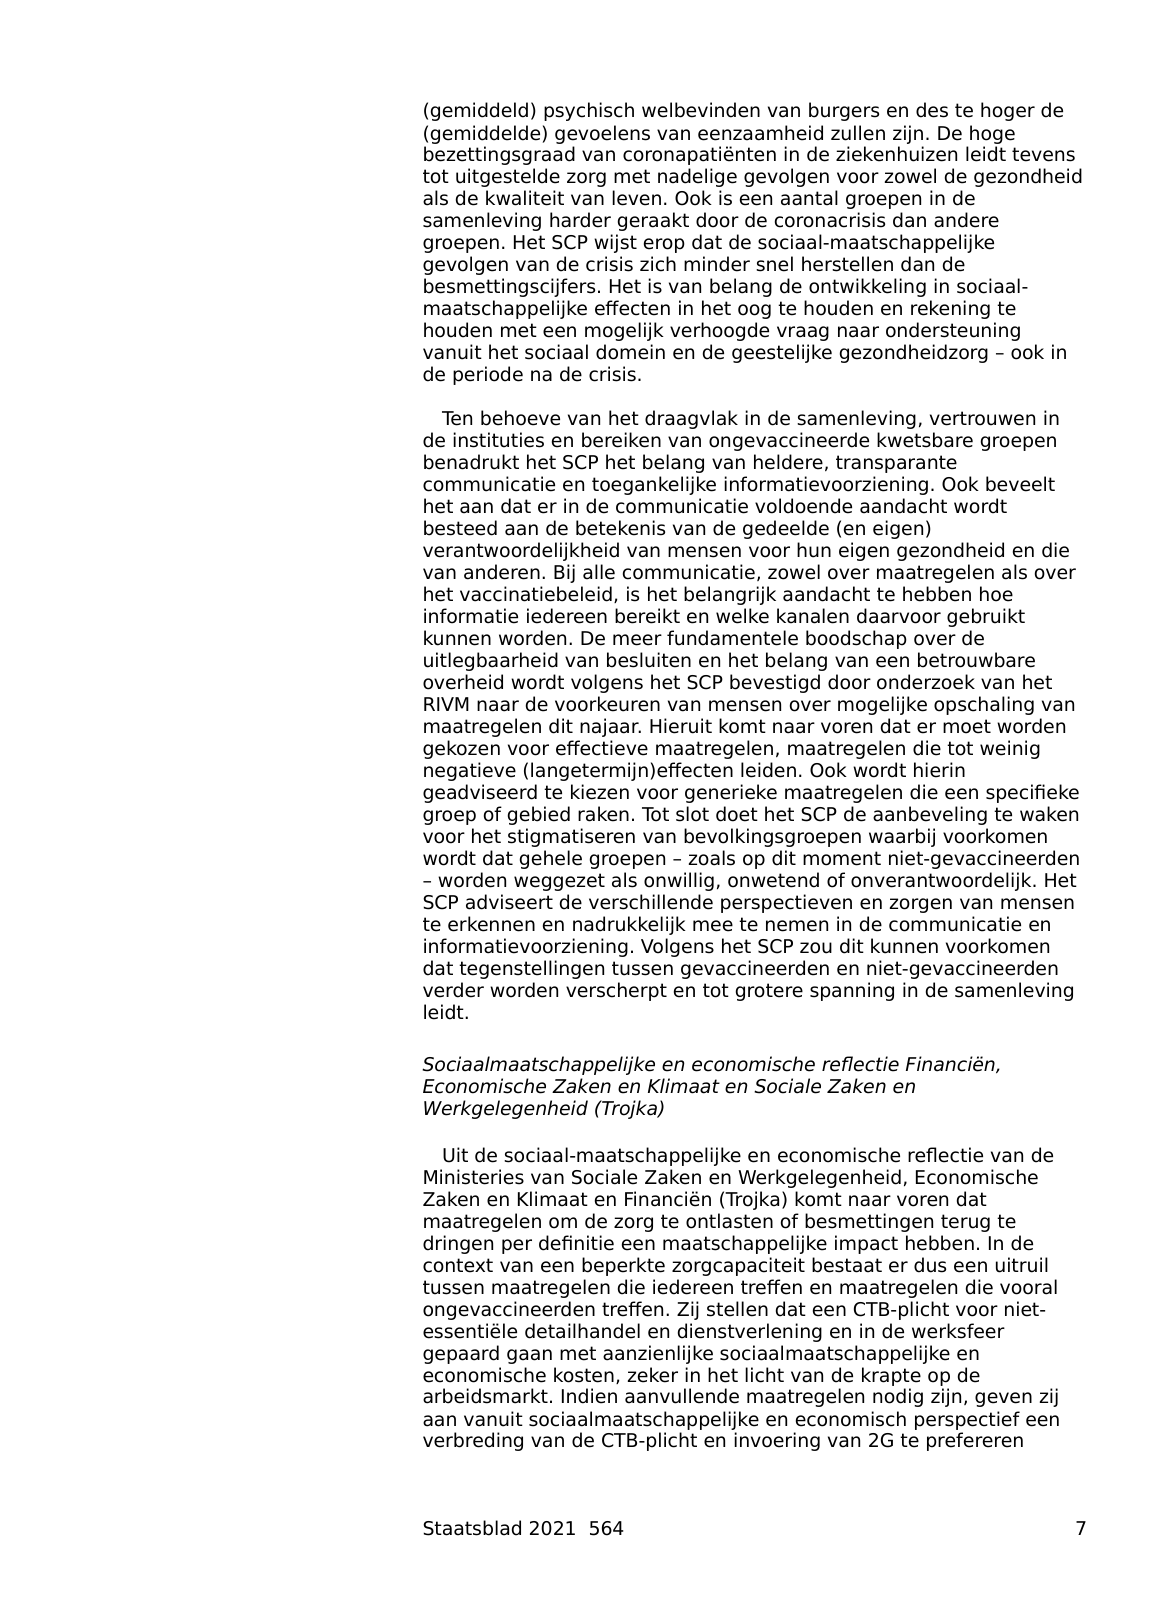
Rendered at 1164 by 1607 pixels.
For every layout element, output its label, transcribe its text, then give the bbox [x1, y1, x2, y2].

text Ten behoeve van het draagvlak in de samenleving, vertrouwen in de instituties en bereiken van ongevaccineerde kwetsbare groepen benadrukt het SCP het belang van heldere, transparante communicatie en toegankelijke informatievoorziening. Ook beveelt het aan dat er in de communicatie voldoende aandacht wordt besteed aan de betekenis van de gedeelde (en eigen) verantwoordelijkheid van mensen voor hun eigen gezondheid en die van anderen. Bij alle communicatie, zowel over maatregelen als over het vaccinatiebeleid, is het belangrijk aandacht te hebben hoe informatie iedereen bereikt en welke kanalen daarvoor gebruikt kunnen worden. De meer fundamentele boodschap over de uitlegbaarheid van besluiten en het belang van een betrouwbare overheid wordt volgens het SCP bevestigd door onderzoek van het RIVM naar de voorkeuren van mensen over mogelijke opschaling van maatregelen dit najaar. Hieruit komt naar voren dat er moet worden gekozen voor effectieve maatregelen, maatregelen die tot weinig negatieve (langetermijn)effecten leiden. Ook wordt hierin geadviseerd te kiezen voor generieke maatregelen die een specifieke groep of gebied raken. Tot slot doet het SCP de aanbeveling te waken voor het stigmatiseren van bevolkingsgroepen waarbij voorkomen wordt dat gehele groepen – zoals op dit moment niet-gevaccineerden – worden weggezet als onwillig, onwetend of onverantwoordelijk. Het SCP adviseert de verschillende perspectieven en zorgen van mensen te erkennen en nadrukkelijk mee te nemen in de communicatie en informatievoorziening. Volgens het SCP zou dit kunnen voorkomen dat tegenstellingen tussen gevaccineerden en niet-gevaccineerden verder worden verscherpt en tot grotere spanning in de samenleving leidt. [422, 408, 1087, 1024]
text Uit de sociaal-maatschappelijke en economische reflectie van de Ministeries van Sociale Zaken en Werkgelegenheid, Economische Zaken en Klimaat en Financiën (Trojka) komt naar voren dat maatregelen om de zorg te ontlasten of besmettingen terug te dringen per definitie een maatschappelijke impact hebben. In de context van een beperkte zorgcapaciteit bestaat er dus een uitruil tussen maatregelen die iedereen treffen en maatregelen die vooral ongevaccineerden treffen. Zij stellen dat een CTB-plicht voor niet-essentiële detailhandel en dienstverlening en in de werksfeer gepaard gaan met aanzienlijke sociaalmaatschappelijke en economische kosten, zeker in het licht van de krapte op de arbeidsmarkt. Indien aanvullende maatregelen nodig zijn, geven zij aan vanuit sociaalmaatschappelijke en economisch perspectief een verbreding van de CTB-plicht en invoering van 2G te prefereren [422, 1145, 1087, 1452]
text (gemiddeld) psychisch welbevinden van burgers en des te hoger de (gemiddelde) gevoelens van eenzaamheid zullen zijn. De hoge bezettingsgraad van coronapatiënten in de ziekenhuizen leidt tevens tot uitgestelde zorg met nadelige gevolgen voor zowel de gezondheid als de kwaliteit van leven. Ook is een aantal groepen in de samenleving harder geraakt door de coronacrisis dan andere groepen. Het SCP wijst erop dat de sociaal-maatschappelijke gevolgen van de crisis zich minder snel herstellen dan de besmettingscijfers. Het is van belang de ontwikkeling in sociaal-maatschappelijke effecten in het oog te houden en rekening te houden met een mogelijk verhoogde vraag naar ondersteuning vanuit het sociaal domein en de geestelijke gezondheidzorg – ook in de periode na de crisis. [422, 100, 1087, 386]
subtitle Sociaalmaatschappelijke en economische reflectie Financiën, Economische Zaken en Klimaat en Sociale Zaken en Werkgelegenheid (Trojka) [422, 1054, 1087, 1120]
